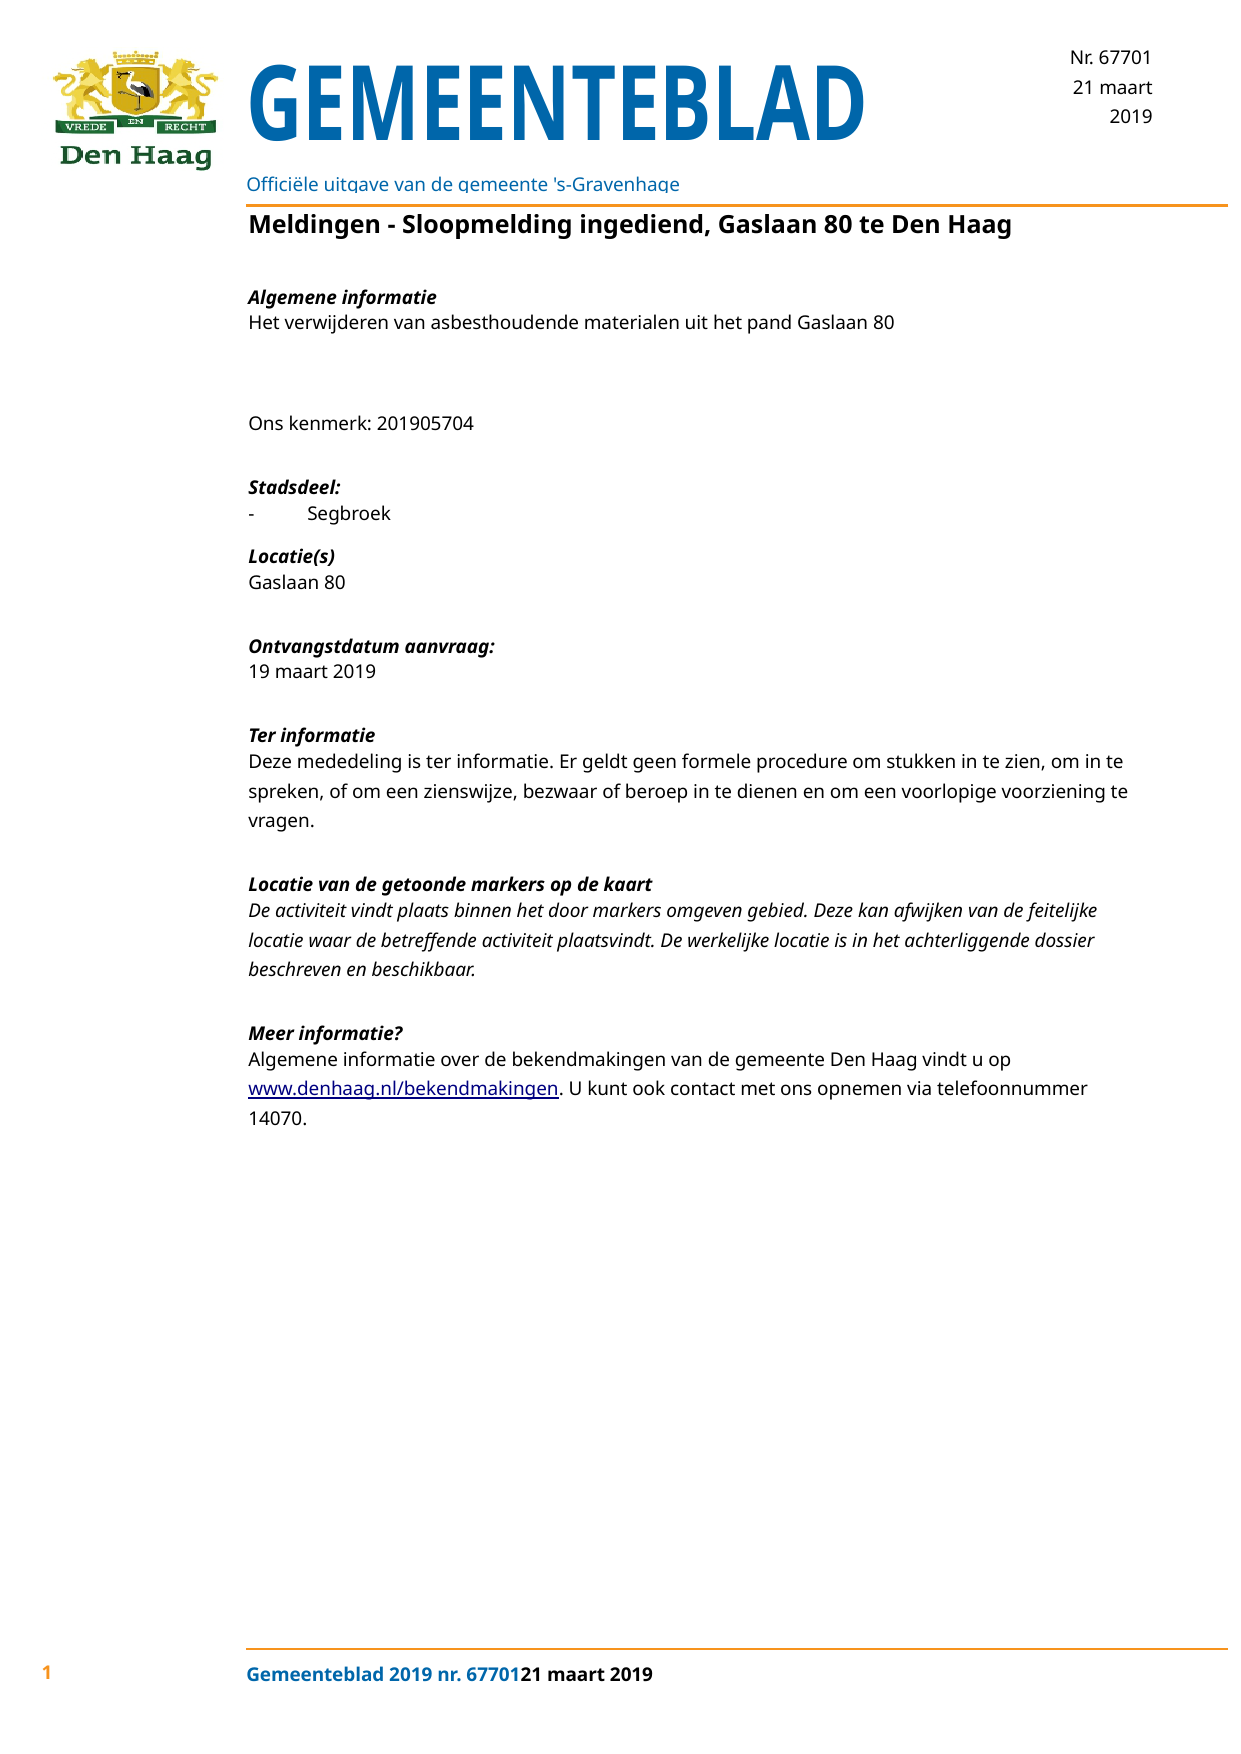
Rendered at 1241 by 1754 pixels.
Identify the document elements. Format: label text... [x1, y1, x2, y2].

text Stadsdeel: [248, 474, 1152, 500]
text Algemene informatie [248, 284, 1152, 309]
text Algemene informatie over de bekendmakingen van de gemeente Den Haag vindt u op www.denhaag.nl/bekendmakingen. U kunt ook contact met ons opnemen via telefoonnummer 14070. [248, 1046, 1152, 1131]
text 19 maart 2019 [248, 659, 1152, 684]
text Ons kenmerk: 201905704 [248, 410, 1152, 436]
text Het verwijderen van asbesthoudende materialen uit het pand Gaslaan 80 [248, 309, 1152, 335]
text Gaslaan 80 [248, 569, 1152, 595]
text De activiteit vindt plaats binnen het door markers omgeven gebied. Deze kan afwijken van de feitelijke locatie waar de betreffende activiteit plaatsvindt. De werkelijke locatie is in het achterliggende dossier beschreven en beschikbaar. [248, 897, 1152, 982]
text Locatie van de getoonde markers op de kaart [248, 871, 1152, 897]
text Deze mededeling is ter informatie. Er geldt geen formele procedure om stukken in te zien, om in te spreken, of om een zienswijze, bezwaar of beroep in te dienen en om een voorlopige voorziening te vragen. [248, 748, 1152, 833]
picture [41, 47, 231, 172]
text Meldingen - Sloopmelding ingediend, Gaslaan 80 te Den Haag [248, 207, 1152, 241]
list Segbroek [248, 500, 1152, 526]
text Ter informatie [248, 723, 1152, 748]
text Ontvangstdatum aanvraag: [248, 633, 1152, 659]
text Locatie(s) [248, 543, 1152, 569]
text Meer informatie? [248, 1020, 1152, 1046]
